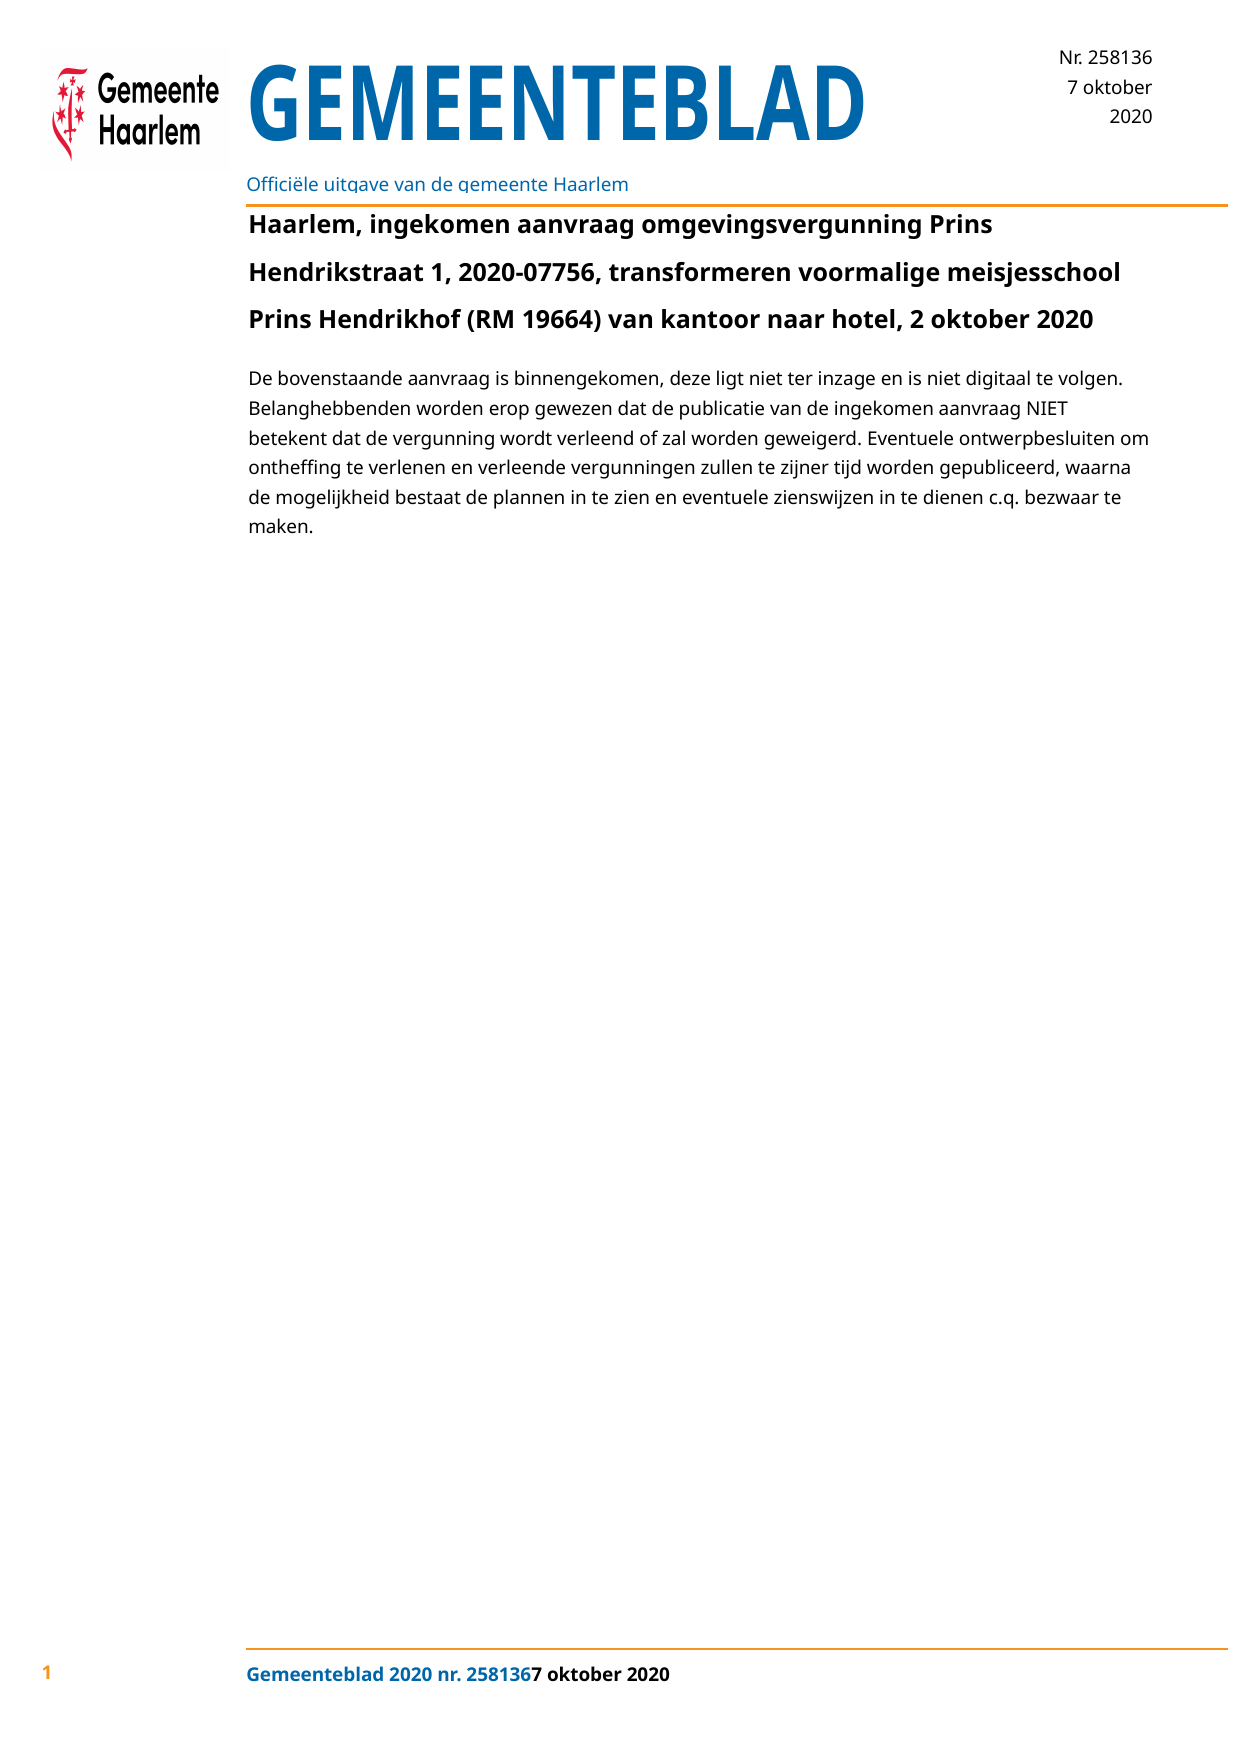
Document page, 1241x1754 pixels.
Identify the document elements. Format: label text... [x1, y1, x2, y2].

text De bovenstaande aanvraag is binnengekomen, deze ligt niet ter inzage en is niet digitaal te volgen. Belanghebbenden worden erop gewezen dat de publicatie van de ingekomen aanvraag NIET betekent dat de vergunning wordt verleend of zal worden geweigerd. Eventuele ontwerpbesluiten om ontheffing te verlenen en verleende vergunningen zullen te zijner tijd worden gepubliceerd, waarna de mogelijkheid bestaat de plannen in te zien en eventuele zienswijzen in te dienen c.q. bezwaar te maken. [248, 366, 1152, 539]
text Haarlem, ingekomen aanvraag omgevingsvergunning Prins Hendrikstraat 1, 2020-07756, transformeren voormalige meisjesschool Prins Hendrikhof (RM 19664) van kantoor naar hotel, 2 oktober 2020 [248, 207, 1152, 336]
picture [41, 47, 231, 172]
